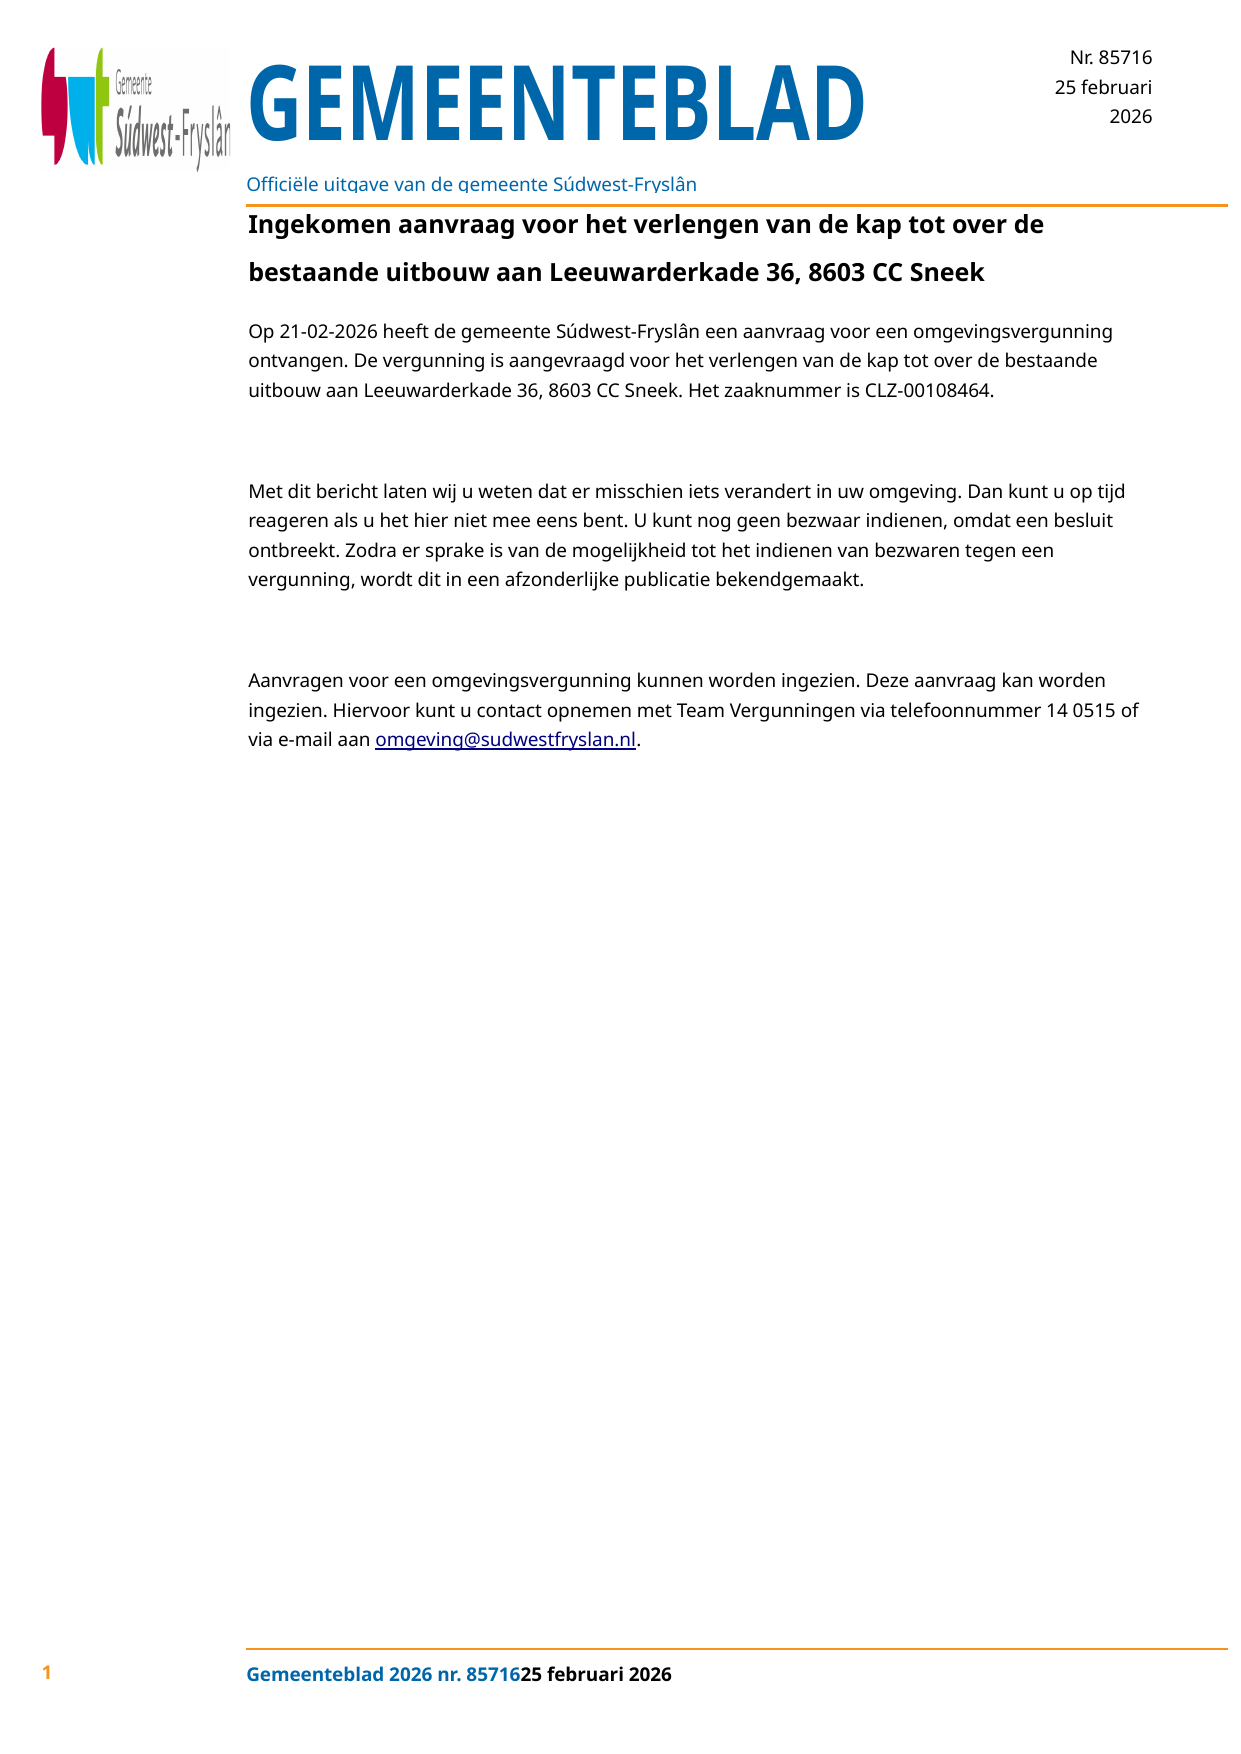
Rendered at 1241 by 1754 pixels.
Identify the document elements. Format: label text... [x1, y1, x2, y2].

text Aanvragen voor een omgevingsvergunning kunnen worden ingezien. Deze aanvraag kan worden ingezien. Hiervoor kunt u contact opnemen met Team Vergunningen via telefoonnummer 14 0515 of via e-mail aan omgeving@sudwestfryslan.nl. [248, 667, 1152, 752]
text Op 21-02-2026 heeft de gemeente Súdwest-Fryslân een aanvraag voor een omgevingsvergunning ontvangen. De vergunning is aangevraagd voor het verlengen van de kap tot over de bestaande uitbouw aan Leeuwarderkade 36, 8603 CC Sneek. Het zaaknummer is CLZ-00108464. [248, 318, 1152, 403]
text Met dit bericht laten wij u weten dat er misschien iets verandert in uw omgeving. Dan kunt u op tijd reageren als u het hier niet mee eens bent. U kunt nog geen bezwaar indienen, omdat een besluit ontbreekt. Zodra er sprake is van de mogelijkheid tot het indienen van bezwaren tegen een vergunning, wordt dit in een afzonderlijke publicatie bekendgemaakt. [248, 478, 1152, 592]
text Ingekomen aanvraag voor het verlengen van de kap tot over de bestaande uitbouw aan Leeuwarderkade 36, 8603 CC Sneek [248, 207, 1152, 288]
picture [41, 47, 231, 172]
